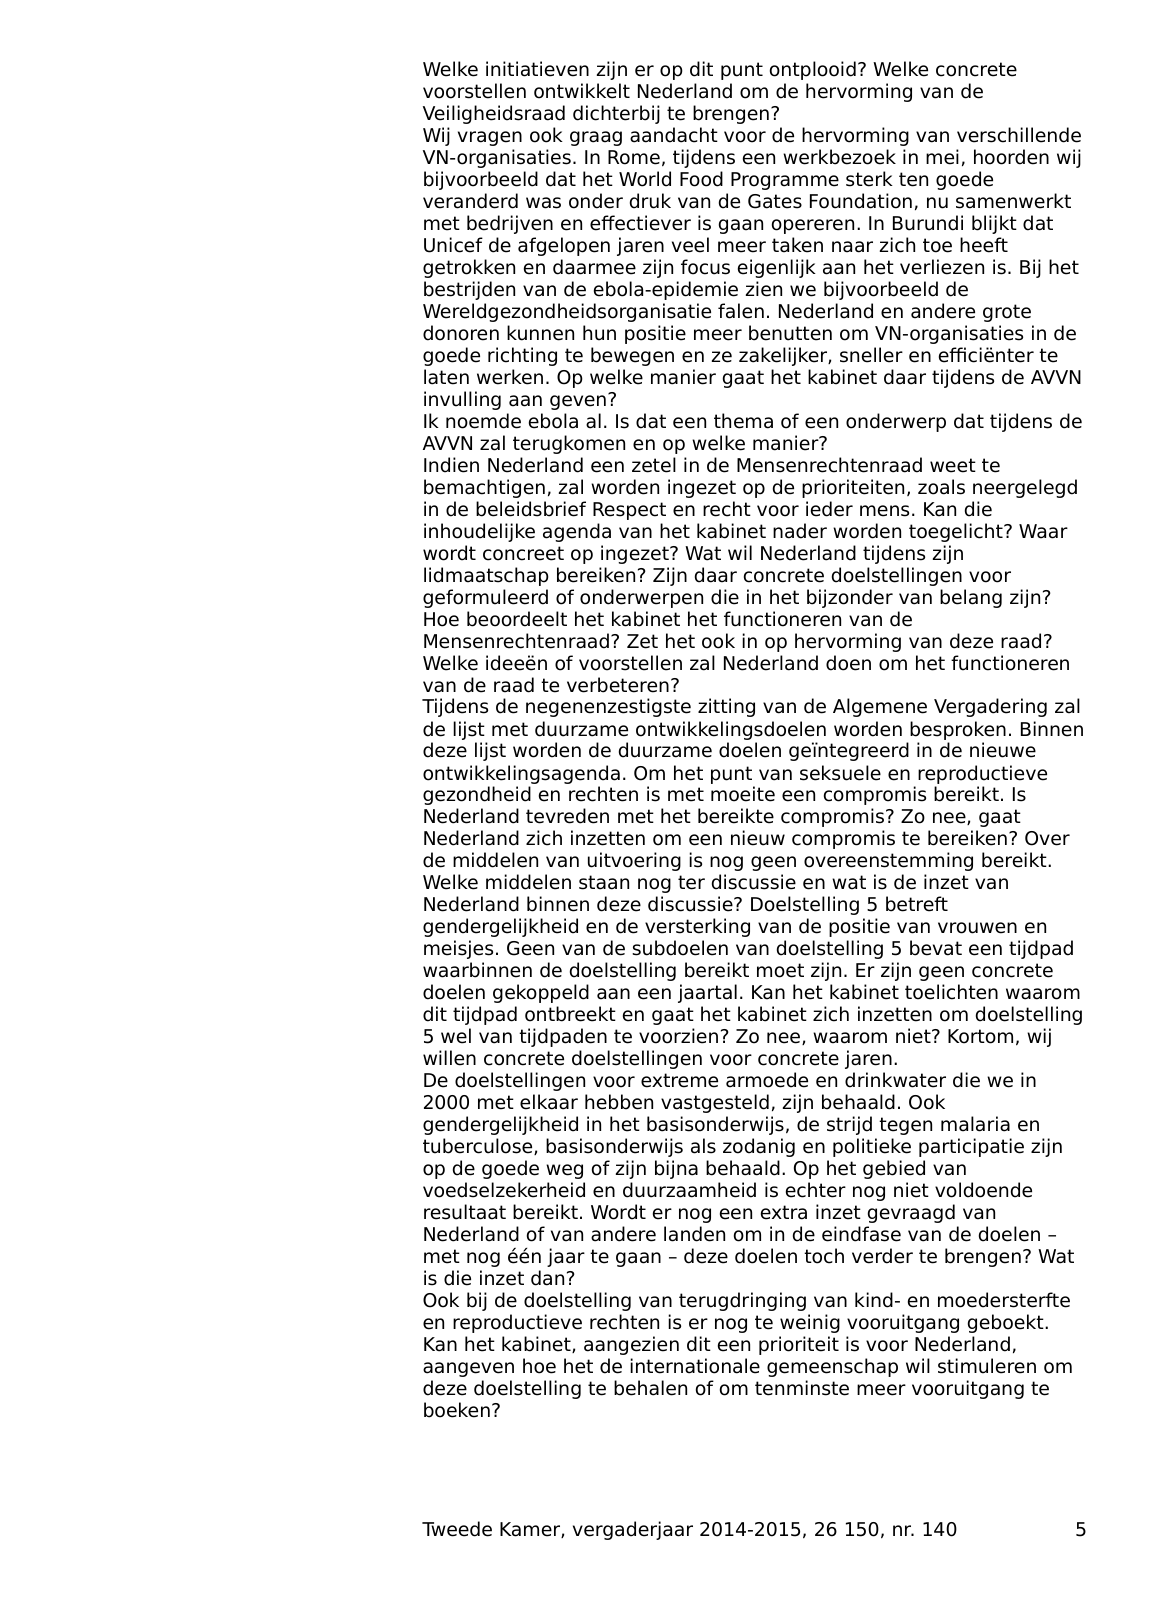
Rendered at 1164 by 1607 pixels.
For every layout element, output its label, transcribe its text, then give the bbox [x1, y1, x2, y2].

text Wij vragen ook graag aandacht voor de hervorming van verschillende VN-organisaties. In Rome, tijdens een werkbezoek in mei, hoorden wij bijvoorbeeld dat het World Food Programme sterk ten goede veranderd was onder druk van de Gates Foundation, nu samenwerkt met bedrijven en effectiever is gaan opereren. In Burundi blijkt dat Unicef de afgelopen jaren veel meer taken naar zich toe heeft getrokken en daarmee zijn focus eigenlijk aan het verliezen is. Bij het bestrijden van de ebola-epidemie zien we bijvoorbeeld de Wereldgezondheidsorganisatie falen. Nederland en andere grote donoren kunnen hun positie meer benutten om VN-organisaties in de goede richting te bewegen en ze zakelijker, sneller en efficiënter te laten werken. Op welke manier gaat het kabinet daar tijdens de AVVN invulling aan geven? [422, 125, 1087, 411]
text De doelstellingen voor extreme armoede en drinkwater die we in 2000 met elkaar hebben vastgesteld, zijn behaald. Ook gendergelijkheid in het basisonderwijs, de strijd tegen malaria en tuberculose, basisonderwijs als zodanig en politieke participatie zijn op de goede weg of zijn bijna behaald. Op het gebied van voedselzekerheid en duurzaamheid is echter nog niet voldoende resultaat bereikt. Wordt er nog een extra inzet gevraagd van Nederland of van andere landen om in de eindfase van de doelen – met nog één jaar te gaan – deze doelen toch verder te brengen? Wat is die inzet dan? [422, 1070, 1087, 1290]
text Ik noemde ebola al. Is dat een thema of een onderwerp dat tijdens de AVVN zal terugkomen en op welke manier? [422, 411, 1087, 455]
text Indien Nederland een zetel in de Mensenrechtenraad weet te bemachtigen, zal worden ingezet op de prioriteiten, zoals neergelegd in de beleidsbrief Respect en recht voor ieder mens. Kan die inhoudelijke agenda van het kabinet nader worden toegelicht? Waar wordt concreet op ingezet? Wat wil Nederland tijdens zijn lidmaatschap bereiken? Zijn daar concrete doelstellingen voor geformuleerd of onderwerpen die in het bijzonder van belang zijn? Hoe beoordeelt het kabinet het functioneren van de Mensenrechtenraad? Zet het ook in op hervorming van deze raad? Welke ideeën of voorstellen zal Nederland doen om het functioneren van de raad te verbeteren? [422, 455, 1087, 696]
text Welke initiatieven zijn er op dit punt ontplooid? Welke concrete voorstellen ontwikkelt Nederland om de hervorming van de Veiligheidsraad dichterbij te brengen? [422, 59, 1087, 125]
text Tijdens de negenenzestigste zitting van de Algemene Vergadering zal de lijst met duurzame ontwikkelingsdoelen worden besproken. Binnen deze lijst worden de duurzame doelen geïntegreerd in de nieuwe ontwikkelingsagenda. Om het punt van seksuele en reproductieve gezondheid en rechten is met moeite een compromis bereikt. Is Nederland tevreden met het bereikte compromis? Zo nee, gaat Nederland zich inzetten om een nieuw compromis te bereiken? Over de middelen van uitvoering is nog geen overeenstemming bereikt. Welke middelen staan nog ter discussie en wat is de inzet van Nederland binnen deze discussie? Doelstelling 5 betreft gendergelijkheid en de versterking van de positie van vrouwen en meisjes. Geen van de subdoelen van doelstelling 5 bevat een tijdpad waarbinnen de doelstelling bereikt moet zijn. Er zijn geen concrete doelen gekoppeld aan een jaartal. Kan het kabinet toelichten waarom dit tijdpad ontbreekt en gaat het kabinet zich inzetten om doelstelling 5 wel van tijdpaden te voorzien? Zo nee, waarom niet? Kortom, wij willen concrete doelstellingen voor concrete jaren. [422, 696, 1087, 1070]
text Ook bij de doelstelling van terugdringing van kind- en moedersterfte en reproductieve rechten is er nog te weinig vooruitgang geboekt. Kan het kabinet, aangezien dit een prioriteit is voor Nederland, aangeven hoe het de internationale gemeenschap wil stimuleren om deze doelstelling te behalen of om tenminste meer vooruitgang te boeken? [422, 1290, 1087, 1422]
